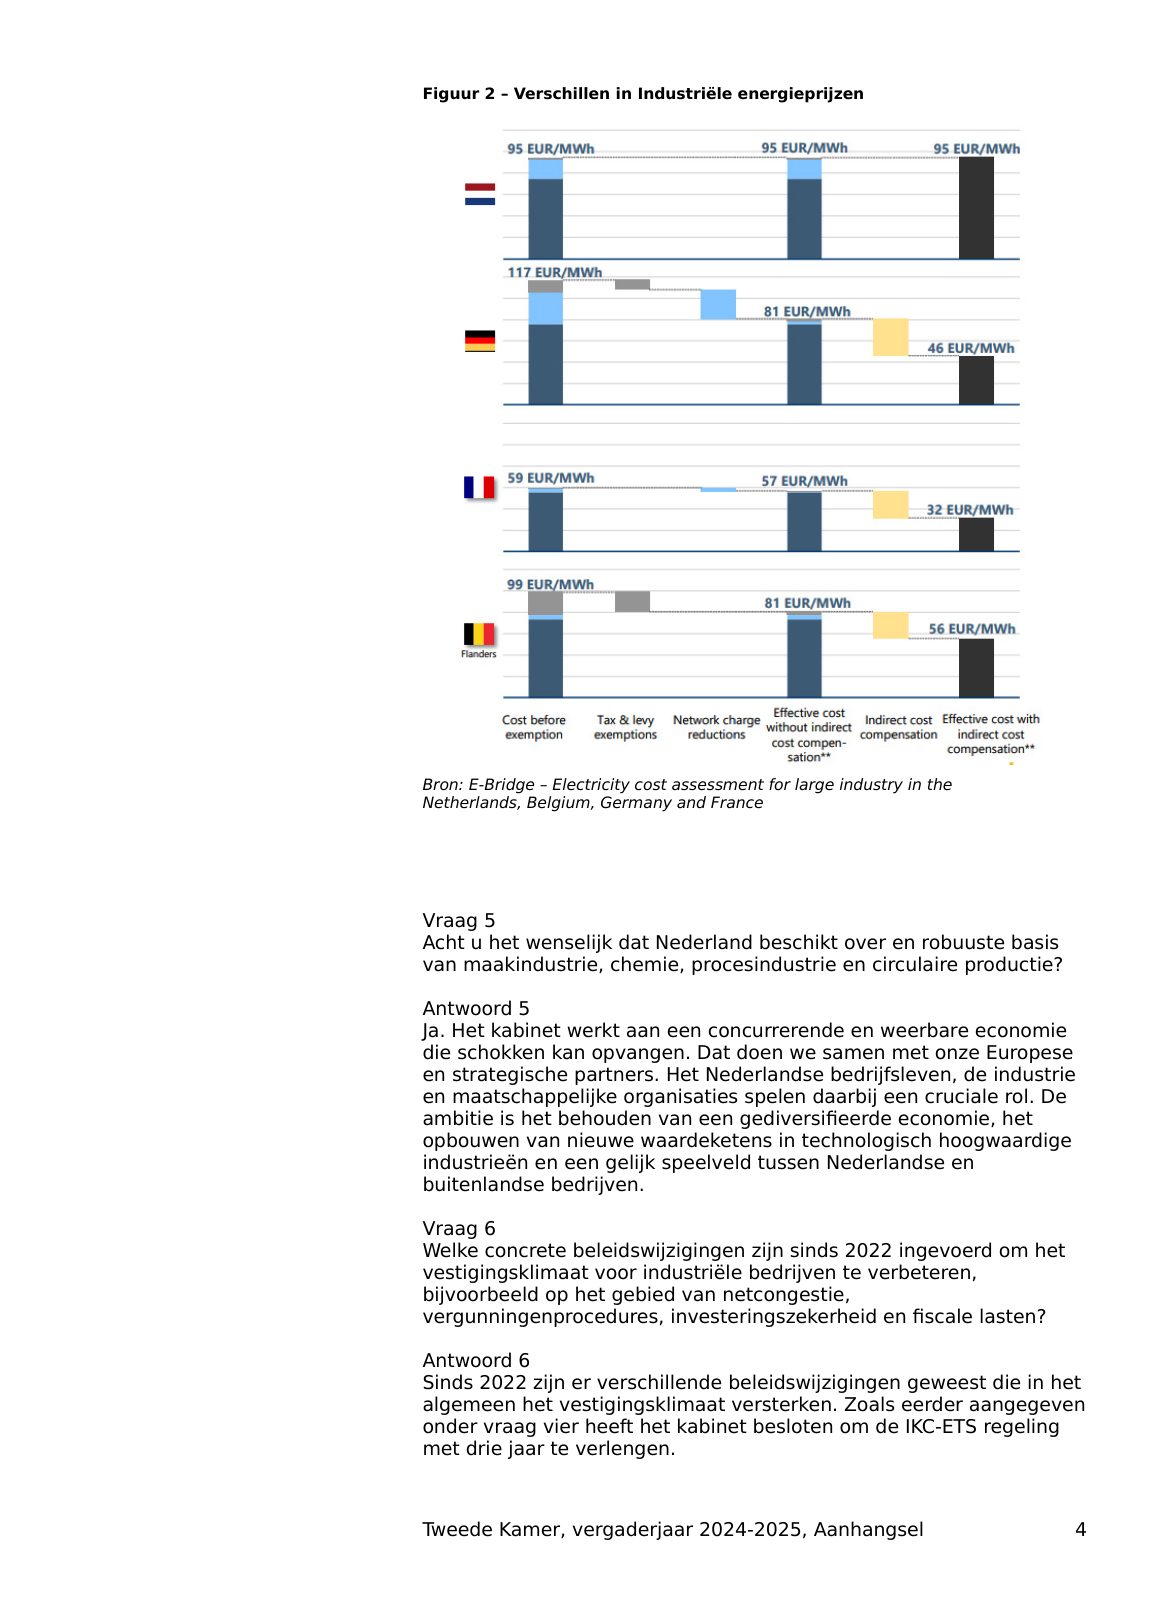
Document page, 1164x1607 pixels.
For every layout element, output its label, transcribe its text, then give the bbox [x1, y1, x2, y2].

text Welke concrete beleidswijzigingen zijn sinds 2022 ingevoerd om het vestigingsklimaat voor industriële bedrijven te verbeteren, bijvoorbeeld op het gebied van netcongestie, vergunningenprocedures, investeringszekerheid en fiscale lasten? [422, 1240, 1087, 1328]
text Antwoord 6 [422, 1350, 1087, 1372]
text Ja. Het kabinet werkt aan een concurrerende en weerbare economie die schokken kan opvangen. Dat doen we samen met onze Europese en strategische partners. Het Nederlandse bedrijfsleven, de industrie en maatschappelijke organisaties spelen daarbij een cruciale rol. De ambitie is het behouden van een gediversifieerde economie, het opbouwen van nieuwe waardeketens in technologisch hoogwaardige industrieën en een gelijk speelveld tussen Nederlandse en buitenlandse bedrijven. [422, 1020, 1087, 1196]
text Sinds 2022 zijn er verschillende beleidswijzigingen geweest die in het algemeen het vestigingsklimaat versterken. Zoals eerder aangegeven onder vraag vier heeft het kabinet besloten om de IKC-ETS regeling met drie jaar te verlengen. [422, 1372, 1087, 1460]
text Antwoord 5 [422, 998, 1087, 1020]
text Vraag 6 [422, 1218, 1087, 1240]
picture [422, 115, 1049, 765]
text Vraag 5 [422, 910, 1087, 932]
text Acht u het wenselijk dat Nederland beschikt over en robuuste basis van maakindustrie, chemie, procesindustrie en circulaire productie? [422, 932, 1087, 976]
text Bron: E-Bridge – Electricity cost assessment for large industry in the Netherlands, Belgium, Germany and France [422, 776, 1048, 813]
text Figuur 2 – Verschillen in Industriële energieprijzen [422, 85, 1048, 103]
